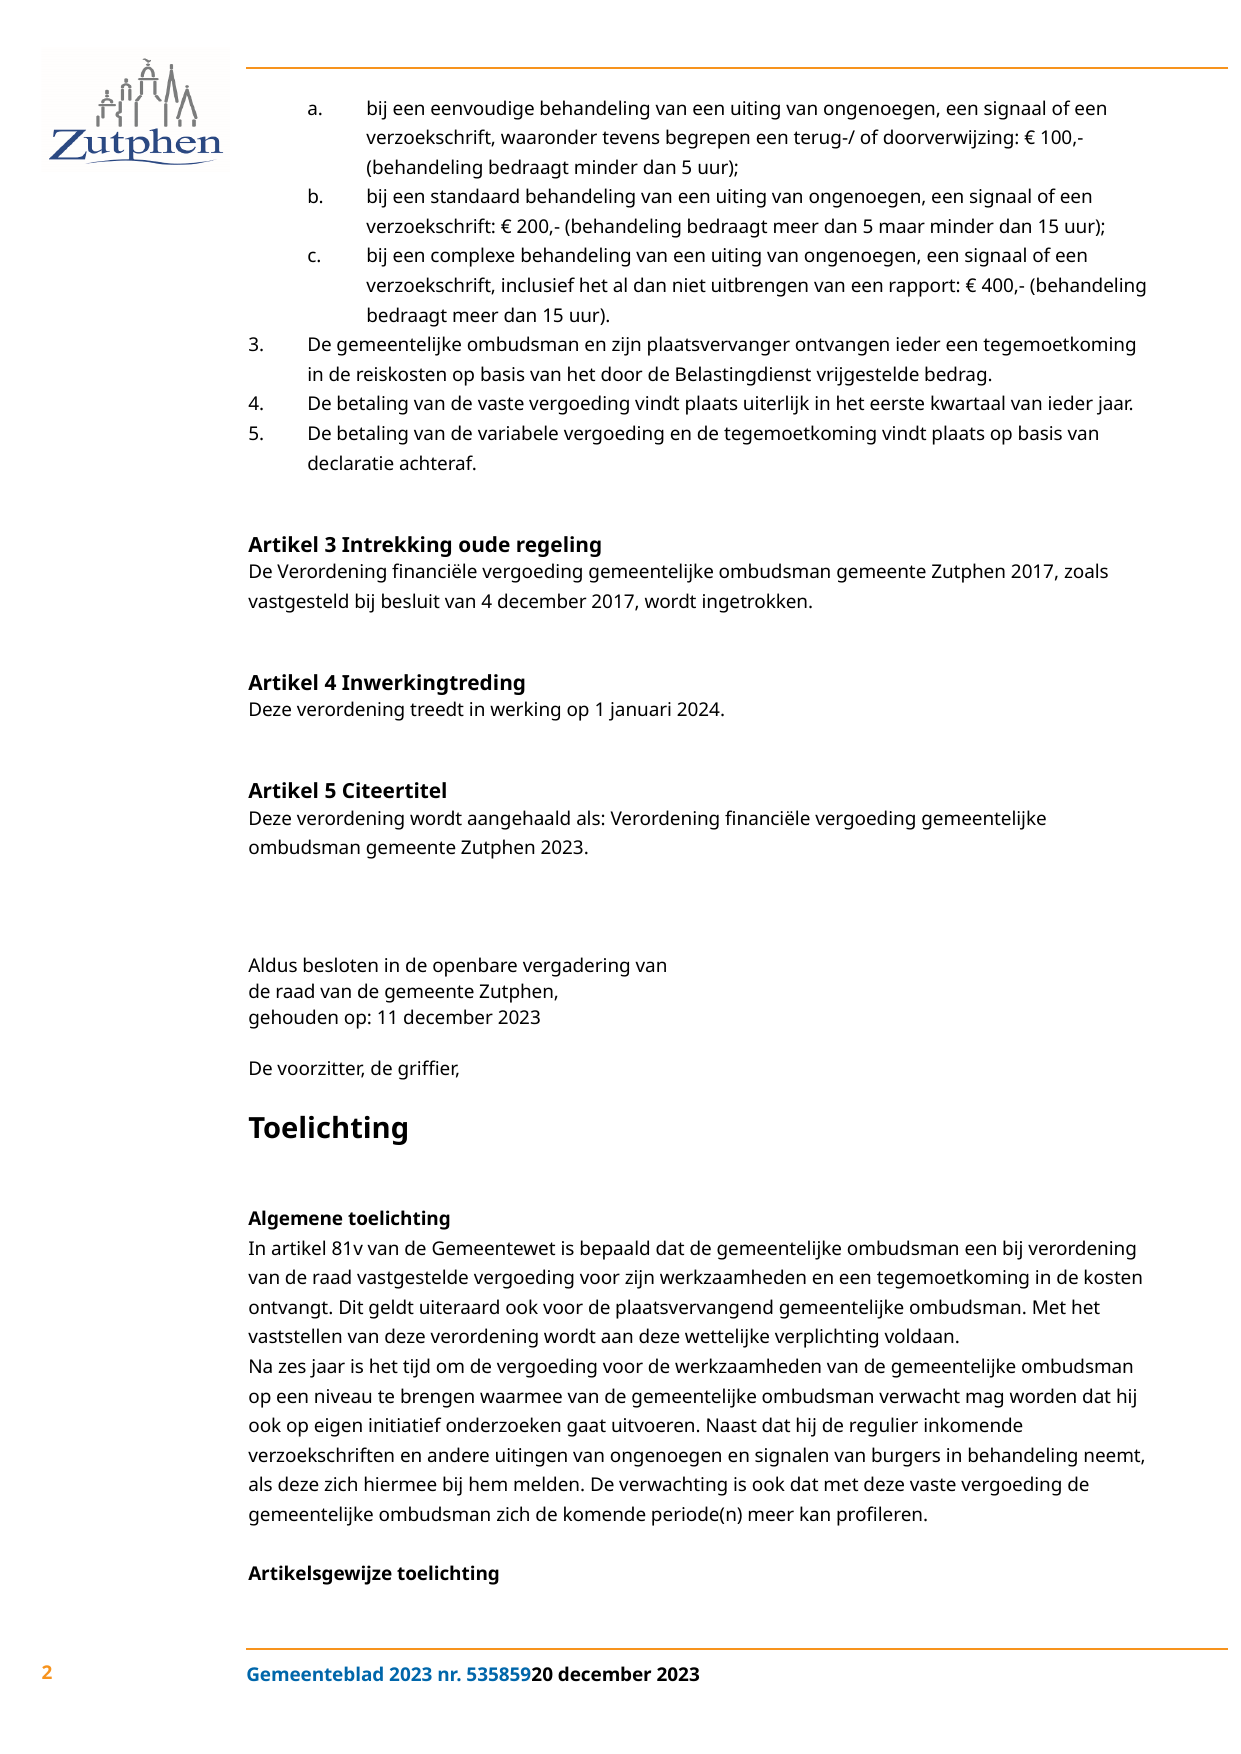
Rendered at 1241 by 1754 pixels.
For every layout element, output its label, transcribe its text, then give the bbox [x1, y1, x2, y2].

text Artikel 5 Citeertitel [248, 776, 1152, 805]
text Algemene toelichting [248, 1205, 1152, 1231]
list De betaling van de variabele vergoeding en de tegemoetkoming vindt plaats op basis van declaratie achteraf. [248, 420, 1152, 476]
text Aldus besloten in de openbare vergadering van [248, 953, 1152, 978]
list bij een standaard behandeling van een uiting van ongenoegen, een signaal of een verzoekschrift: € 200,- (behandeling bedraagt meer dan 5 maar minder dan 15 uur); [307, 183, 1152, 239]
text gehouden op: 11 december 2023 [248, 1004, 1152, 1030]
text Na zes jaar is het tijd om de vergoeding voor de werkzaamheden van de gemeentelijke ombudsman op een niveau te brengen waarmee van de gemeentelijke ombudsman verwacht mag worden dat hij ook op eigen initiatief onderzoeken gaat uitvoeren. Naast dat hij de regulier inkomende verzoekschriften en andere uitingen van ongenoegen en signalen van burgers in behandeling neemt, als deze zich hiermee bij hem melden. De verwachting is ook dat met deze vaste vergoeding de gemeentelijke ombudsman zich de komende periode(n) meer kan profileren. [248, 1353, 1152, 1527]
text Artikel 3 Intrekking oude regeling [248, 530, 1152, 558]
text Toelichting [248, 1107, 1152, 1147]
text De Verordening financiële vergoeding gemeentelijke ombudsman gemeente Zutphen 2017, zoals vastgesteld bij besluit van 4 december 2017, wordt ingetrokken. [248, 558, 1152, 613]
text Deze verordening wordt aangehaald als: Verordening financiële vergoeding gemeentelijke ombudsman gemeente Zutphen 2023. [248, 805, 1152, 860]
list De betaling van de vaste vergoeding vindt plaats uiterlijk in het eerste kwartaal van ieder jaar. [248, 391, 1152, 416]
list De gemeentelijke ombudsman en zijn plaatsvervanger ontvangen ieder een tegemoetkoming in de reiskosten op basis van het door de Belastingdienst vrijgestelde bedrag. [248, 331, 1152, 387]
text In artikel 81v van de Gemeentewet is bepaald dat de gemeentelijke ombudsman een bij verordening van de raad vastgestelde vergoeding voor zijn werkzaamheden en een tegemoetkoming in de kosten ontvangt. Dit geldt uiteraard ook voor de plaatsvervangend gemeentelijke ombudsman. Met het vaststellen van deze verordening wordt aan deze wettelijke verplichting voldaan. [248, 1235, 1152, 1349]
text Deze verordening treedt in werking op 1 januari 2024. [248, 696, 1152, 722]
text de raad van de gemeente Zutphen, [248, 978, 1152, 1004]
text De voorzitter, de griffier, [248, 1056, 1152, 1081]
picture [41, 47, 231, 172]
list bij een complexe behandeling van een uiting van ongenoegen, een signaal of een verzoekschrift, inclusief het al dan niet uitbrengen van een rapport: € 400,- (behandeling bedraagt meer dan 15 uur). [307, 243, 1152, 328]
list bij een eenvoudige behandeling van een uiting van ongenoegen, een signaal of een verzoekschrift, waaronder tevens begrepen een terug-/ of doorverwijzing: € 100,- (behandeling bedraagt minder dan 5 uur); [307, 95, 1152, 180]
text Artikel 4 Inwerkingtreding [248, 668, 1152, 696]
text Artikelsgewijze toelichting [248, 1560, 1152, 1586]
